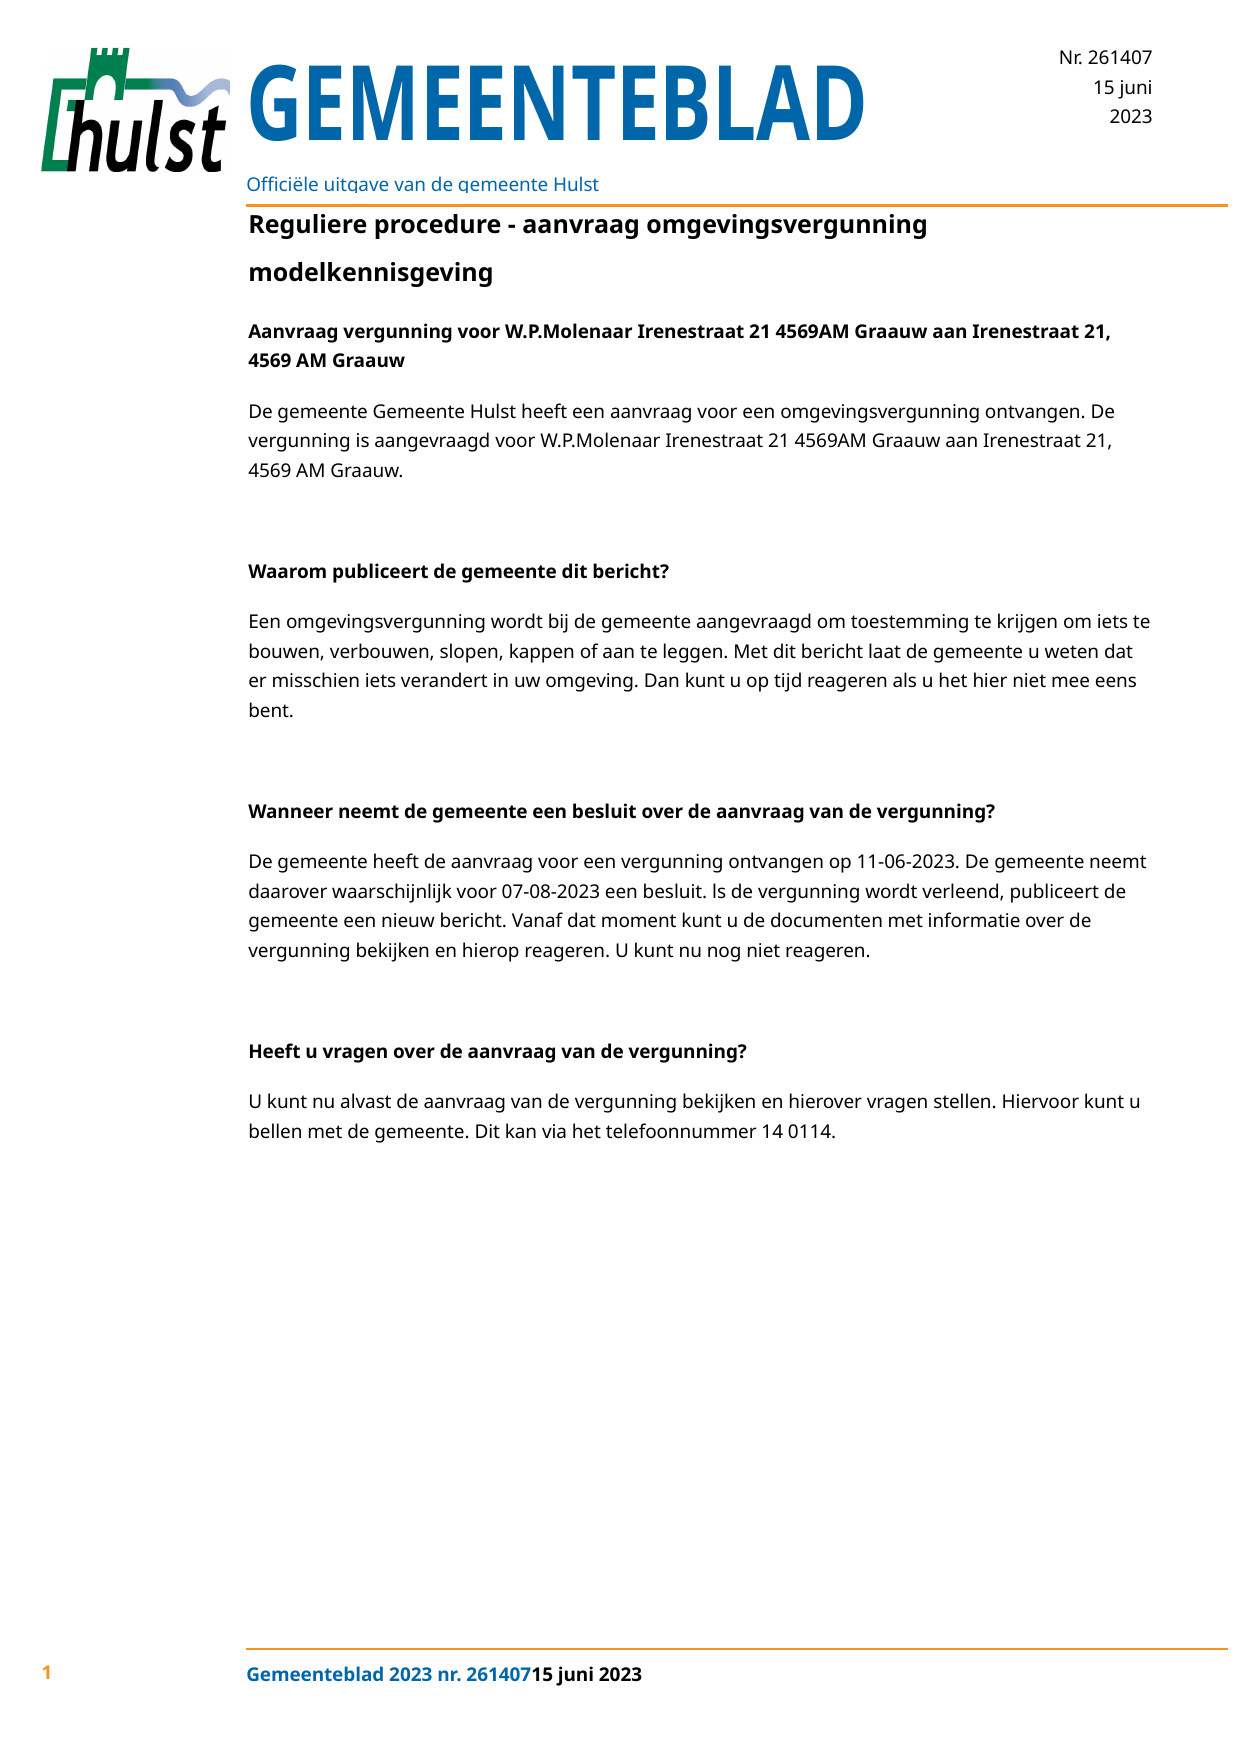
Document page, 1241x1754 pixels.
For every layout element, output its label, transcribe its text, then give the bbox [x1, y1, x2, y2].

text Heeft u vragen over de aanvraag van de vergunning? [248, 1038, 1152, 1064]
text De gemeente Gemeente Hulst heeft een aanvraag voor een omgevingsvergunning ontvangen. De vergunning is aangevraagd voor W.P.Molenaar Irenestraat 21 4569AM Graauw aan Irenestraat 21, 4569 AM Graauw. [248, 398, 1152, 483]
text Een omgevingsvergunning wordt bij de gemeente aangevraagd om toestemming te krijgen om iets te bouwen, verbouwen, slopen, kappen of aan te leggen. Met dit bericht laat de gemeente u weten dat er misschien iets verandert in uw omgeving. Dan kunt u op tijd reageren als u het hier niet mee eens bent. [248, 608, 1152, 723]
picture [41, 47, 231, 172]
text U kunt nu alvast de aanvraag van de vergunning bekijken en hierover vragen stellen. Hiervoor kunt u bellen met de gemeente. Dit kan via het telefoonnummer 14 0114. [248, 1088, 1152, 1144]
text Waarom publiceert de gemeente dit bericht? [248, 558, 1152, 584]
text De gemeente heeft de aanvraag voor een vergunning ontvangen op 11-06-2023. De gemeente neemt daarover waarschijnlijk voor 07-08-2023 een besluit. ls de vergunning wordt verleend, publiceert de gemeente een nieuw bericht. Vanaf dat moment kunt u de documenten met informatie over de vergunning bekijken en hierop reageren. U kunt nu nog niet reageren. [248, 848, 1152, 963]
text Reguliere procedure - aanvraag omgevingsvergunning modelkennisgeving [248, 207, 1152, 288]
text Wanneer neemt de gemeente een besluit over de aanvraag van de vergunning? [248, 798, 1152, 824]
text Aanvraag vergunning voor W.P.Molenaar Irenestraat 21 4569AM Graauw aan Irenestraat 21, 4569 AM Graauw [248, 318, 1152, 373]
